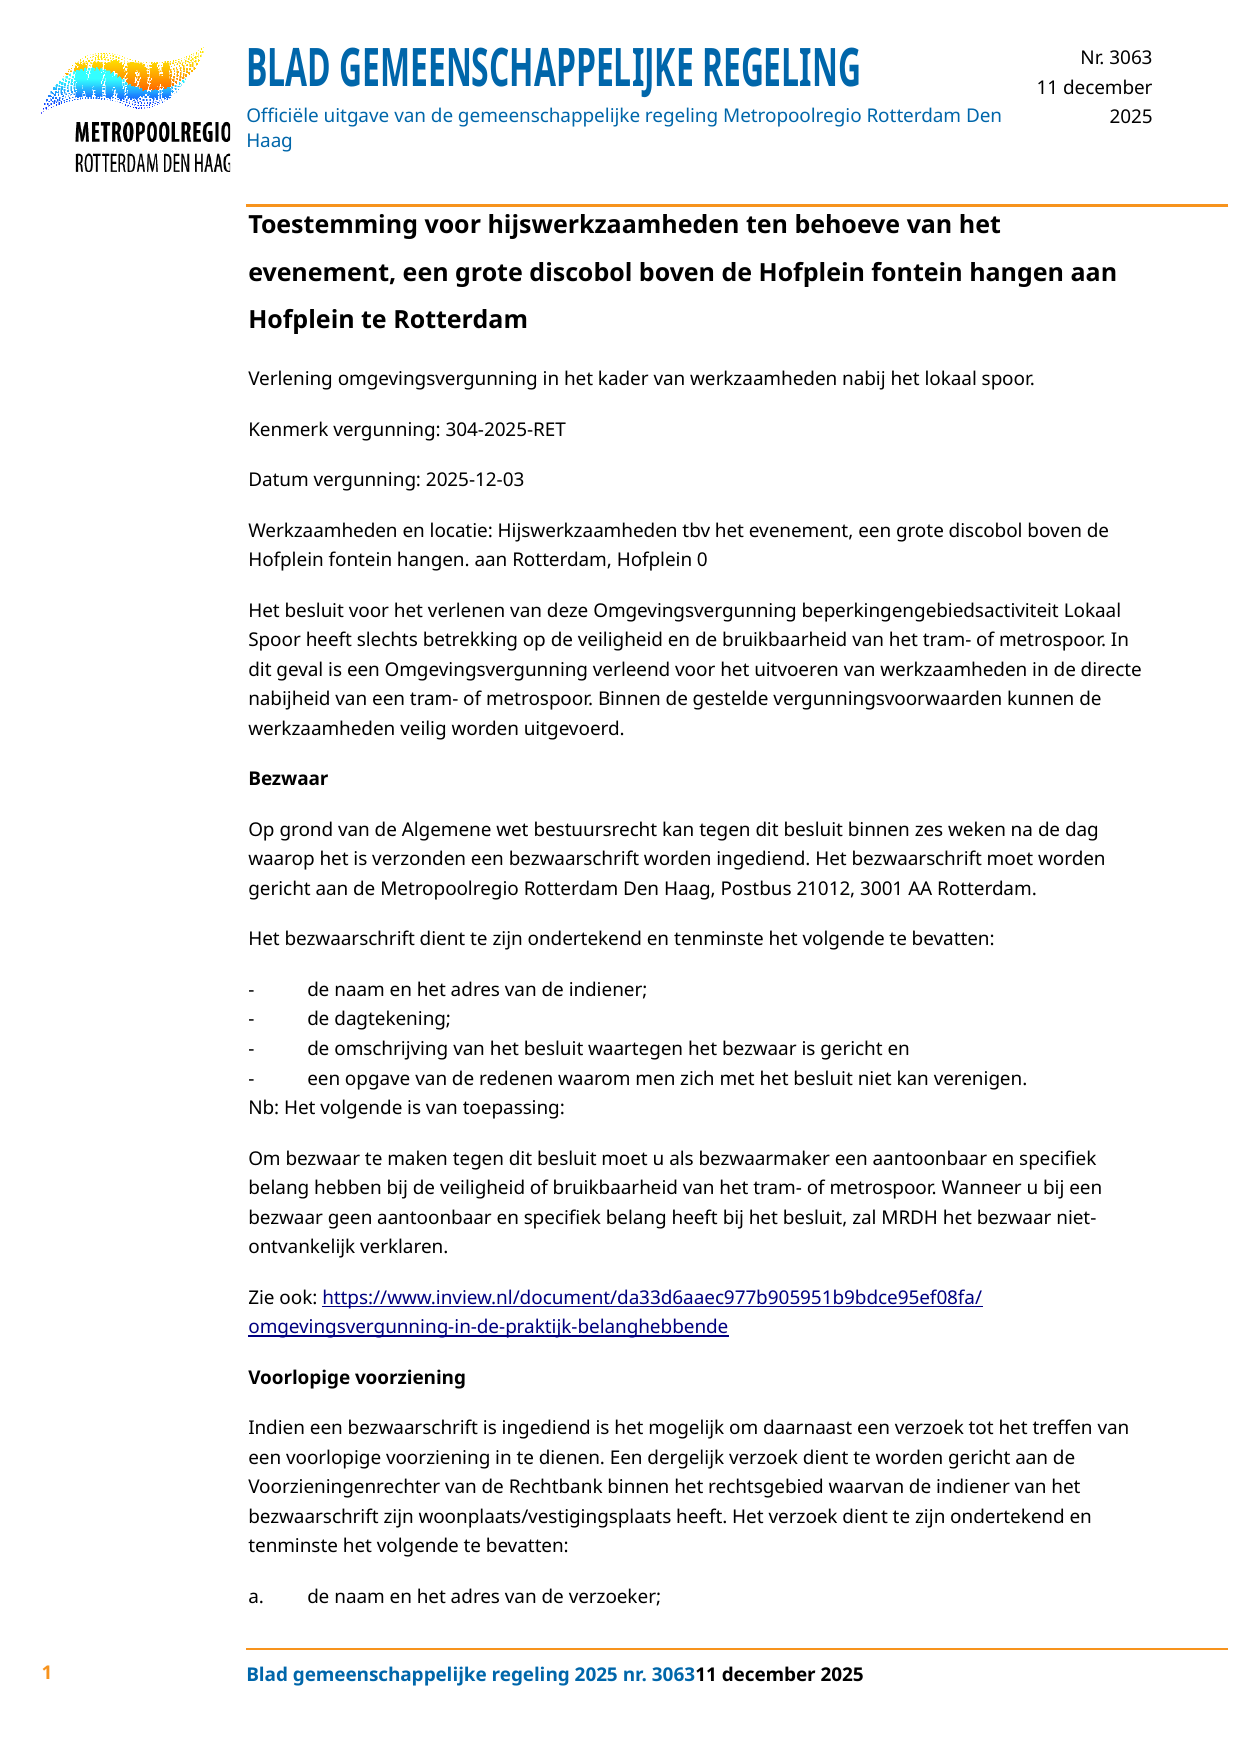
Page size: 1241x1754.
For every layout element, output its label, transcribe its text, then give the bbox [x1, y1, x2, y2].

list de omschrijving van het besluit waartegen het bezwaar is gericht en [248, 1035, 1152, 1061]
text Toestemming voor hijswerkzaamheden ten behoeve van het evenement, een grote discobol boven de Hofplein fontein hangen aan Hofplein te Rotterdam [248, 207, 1152, 336]
text Werkzaamheden en locatie: Hijswerkzaamheden tbv het evenement, een grote discobol boven de Hofplein fontein hangen. aan Rotterdam, Hofplein 0 [248, 517, 1152, 572]
text Bezwaar [248, 766, 1152, 791]
list de naam en het adres van de indiener; [248, 976, 1152, 1002]
text Indien een bezwaarschrift is ingediend is het mogelijk om daarnaast een verzoek tot het treffen van een voorlopige voorziening in te dienen. Een dergelijk verzoek dient te worden gericht aan de Voorzieningenrechter van de Rechtbank binnen het rechtsgebied waarvan de indiener van het bezwaarschrift zijn woonplaats/vestigingsplaats heeft. Het verzoek dient te zijn ondertekend en tenminste het volgende te bevatten: [248, 1414, 1152, 1558]
text Datum vergunning: 2025-12-03 [248, 466, 1152, 492]
text Verlening omgevingsvergunning in het kader van werkzaamheden nabij het lokaal spoor. [248, 366, 1152, 391]
picture [41, 47, 231, 172]
text Het besluit voor het verlenen van deze Omgevingsvergunning beperkingengebiedsactiviteit Lokaal Spoor heeft slechts betrekking op de veiligheid en de bruikbaarheid van het tram- of metrospoor. In dit geval is een Omgevingsvergunning verleend voor het uitvoeren van werkzaamheden in de directe nabijheid van een tram- of metrospoor. Binnen de gestelde vergunningsvoorwaarden kunnen de werkzaamheden veilig worden uitgevoerd. [248, 597, 1152, 741]
text Zie ook: https://www.inview.nl/document/da33d6aaec977b905951b9bdce95ef08fa/omgevingsvergunning-in-de-praktijk-belanghebbende [248, 1284, 1152, 1339]
list een opgave van de redenen waarom men zich met het besluit niet kan verenigen. [248, 1065, 1152, 1090]
text Op grond van de Algemene wet bestuursrecht kan tegen dit besluit binnen zes weken na de dag waarop het is verzonden een bezwaarschrift worden ingediend. Het bezwaarschrift moet worden gericht aan de Metropoolregio Rotterdam Den Haag, Postbus 21012, 3001 AA Rotterdam. [248, 816, 1152, 901]
list de dagtekening; [248, 1006, 1152, 1031]
text Voorlopige voorziening [248, 1364, 1152, 1389]
list de naam en het adres van de verzoeker; [248, 1583, 1152, 1609]
text Kenmerk vergunning: 304-2025-RET [248, 416, 1152, 442]
text Om bezwaar te maken tegen dit besluit moet u als bezwaarmaker een aantoonbaar en specifiek belang hebben bij de veiligheid of bruikbaarheid van het tram- of metrospoor. Wanneer u bij een bezwaar geen aantoonbaar en specifiek belang heeft bij het besluit, zal MRDH het bezwaar niet-ontvankelijk verklaren. [248, 1145, 1152, 1259]
text Het bezwaarschrift dient te zijn ondertekend en tenminste het volgende te bevatten: [248, 926, 1152, 951]
text Nb: Het volgende is van toepassing: [248, 1094, 1152, 1120]
